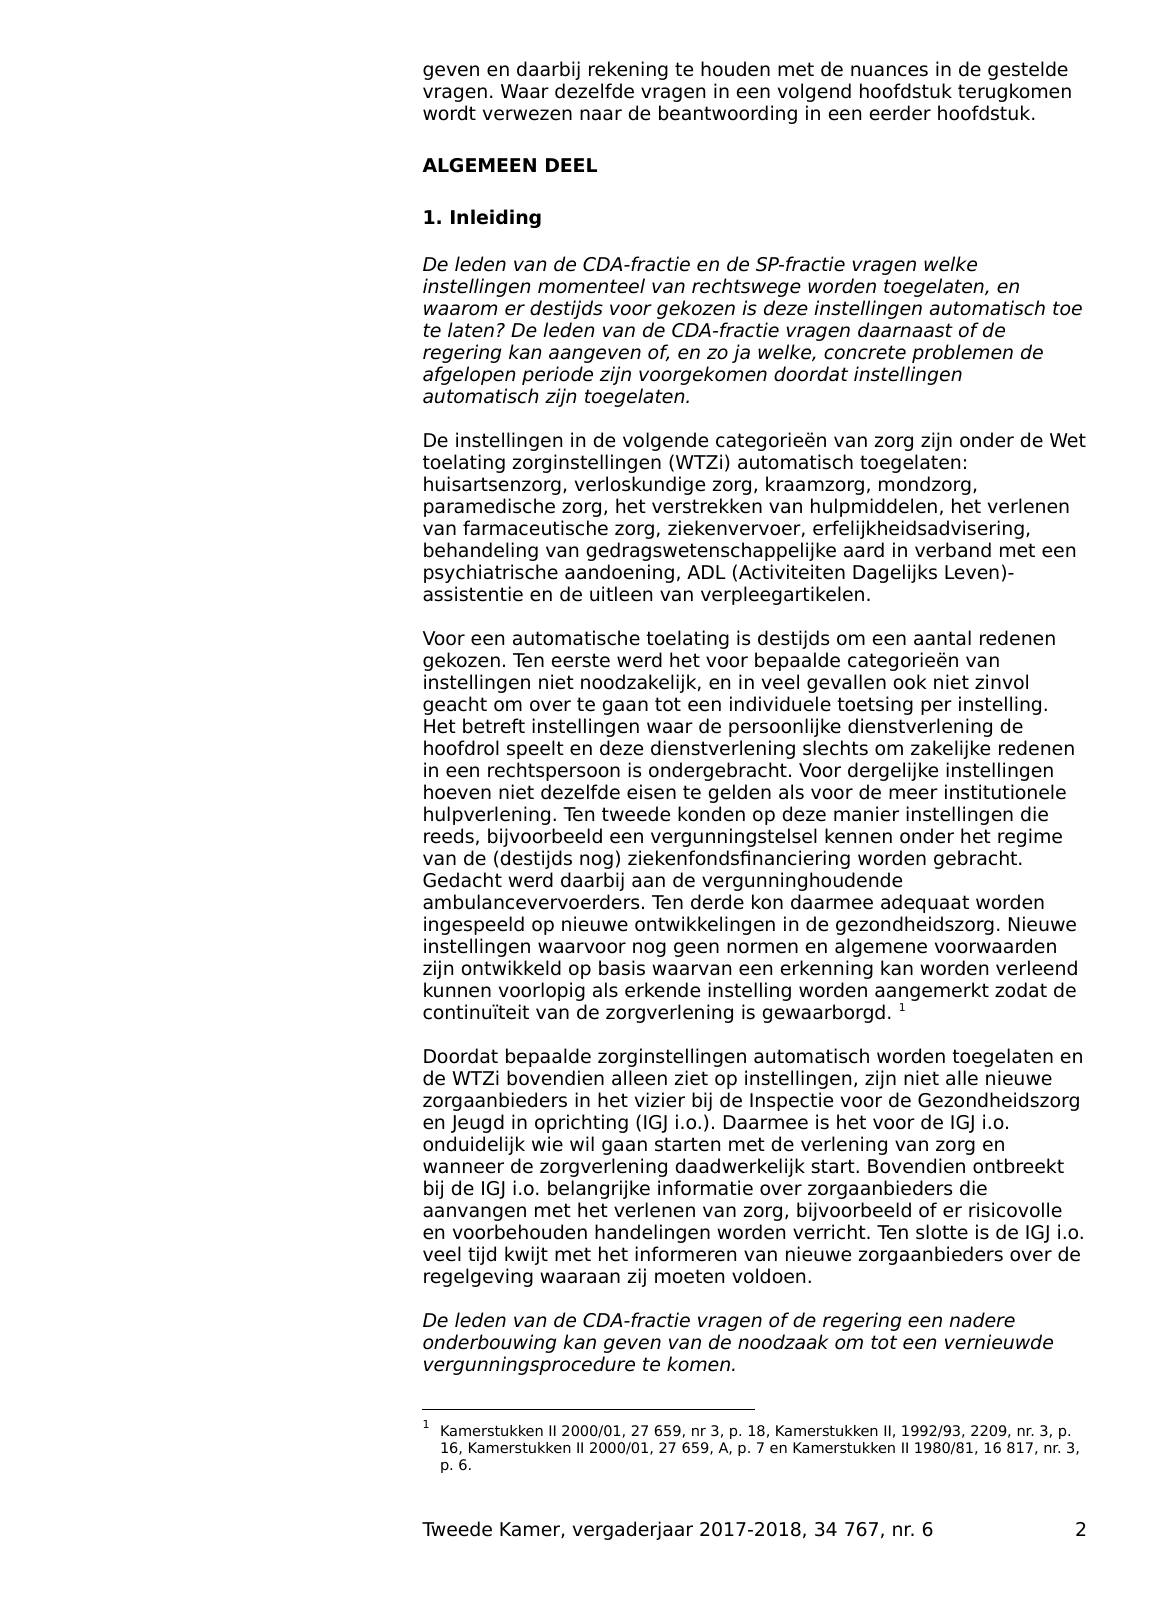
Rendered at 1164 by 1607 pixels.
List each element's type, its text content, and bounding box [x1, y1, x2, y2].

text geven en daarbij rekening te houden met de nuances in de gestelde vragen. Waar dezelfde vragen in een volgend hoofdstuk terugkomen wordt verwezen naar de beantwoording in een eerder hoofdstuk. [422, 59, 1087, 125]
text De leden van de CDA-fractie en de SP-fractie vragen welke instellingen momenteel van rechtswege worden toegelaten, en waarom er destijds voor gekozen is deze instellingen automatisch toe te laten? De leden van de CDA-fractie vragen daarnaast of de regering kan aangeven of, en zo ja welke, concrete problemen de afgelopen periode zijn voorgekomen doordat instellingen automatisch zijn toegelaten. [422, 254, 1087, 408]
text Doordat bepaalde zorginstellingen automatisch worden toegelaten en de WTZi bovendien alleen ziet op instellingen, zijn niet alle nieuwe zorgaanbieders in het vizier bij de Inspectie voor de Gezondheidszorg en Jeugd in oprichting (IGJ i.o.). Daarmee is het voor de IGJ i.o. onduidelijk wie wil gaan starten met de verlening van zorg en wanneer de zorgverlening daadwerkelijk start. Bovendien ontbreekt bij de IGJ i.o. belangrijke informatie over zorgaanbieders die aanvangen met het verlenen van zorg, bijvoorbeeld of er risicovolle en voorbehouden handelingen worden verricht. Ten slotte is de IGJ i.o. veel tijd kwijt met het informeren van nieuwe zorgaanbieders over de regelgeving waaraan zij moeten voldoen. [422, 1046, 1087, 1288]
subtitle ALGEMEEN DEEL [422, 155, 1087, 177]
text De leden van de CDA-fractie vragen of de regering een nadere onderbouwing kan geven van de noodzaak om tot een vernieuwde vergunningsprocedure te komen. [422, 1310, 1087, 1376]
subtitle 1. Inleiding [422, 207, 1087, 229]
text De instellingen in de volgende categorieën van zorg zijn onder de Wet toelating zorginstellingen (WTZi) automatisch toegelaten: huisartsenzorg, verloskundige zorg, kraamzorg, mondzorg, paramedische zorg, het verstrekken van hulpmiddelen, het verlenen van farmaceutische zorg, ziekenvervoer, erfelijkheidsadvisering, behandeling van gedragswetenschappelijke aard in verband met een psychiatrische aandoening, ADL (Activiteiten Dagelijks Leven)-assistentie en de uitleen van verpleegartikelen. [422, 430, 1087, 606]
text Voor een automatische toelating is destijds om een aantal redenen gekozen. Ten eerste werd het voor bepaalde categorieën van instellingen niet noodzakelijk, en in veel gevallen ook niet zinvol geacht om over te gaan tot een individuele toetsing per instelling. Het betreft instellingen waar de persoonlijke dienstverlening de hoofdrol speelt en deze dienstverlening slechts om zakelijke redenen in een rechtspersoon is ondergebracht. Voor dergelijke instellingen hoeven niet dezelfde eisen te gelden als voor de meer institutionele hulpverlening. Ten tweede konden op deze manier instellingen die reeds, bijvoorbeeld een vergunningstelsel kennen onder het regime van de (destijds nog) ziekenfondsfinanciering worden gebracht. Gedacht werd daarbij aan de vergunninghoudende ambulancevervoerders. Ten derde kon daarmee adequaat worden ingespeeld op nieuwe ontwikkelingen in de gezondheidszorg. Nieuwe instellingen waarvoor nog geen normen en algemene voorwaarden zijn ontwikkeld op basis waarvan een erkenning kan worden verleend kunnen voorlopig als erkende instelling worden aangemerkt zodat de continuïteit van de zorgverlening is gewaarborgd. [422, 628, 1087, 1024]
text Kamerstukken II 2000/01, 27 659, nr 3, p. 18, Kamerstukken II, 1992/93, 2209, nr. 3, p. 16, Kamerstukken II 2000/01, 27 659, A, p. 7 en Kamerstukken II 1980/81, 16 817, nr. 3, p. 6. [422, 1418, 1087, 1474]
